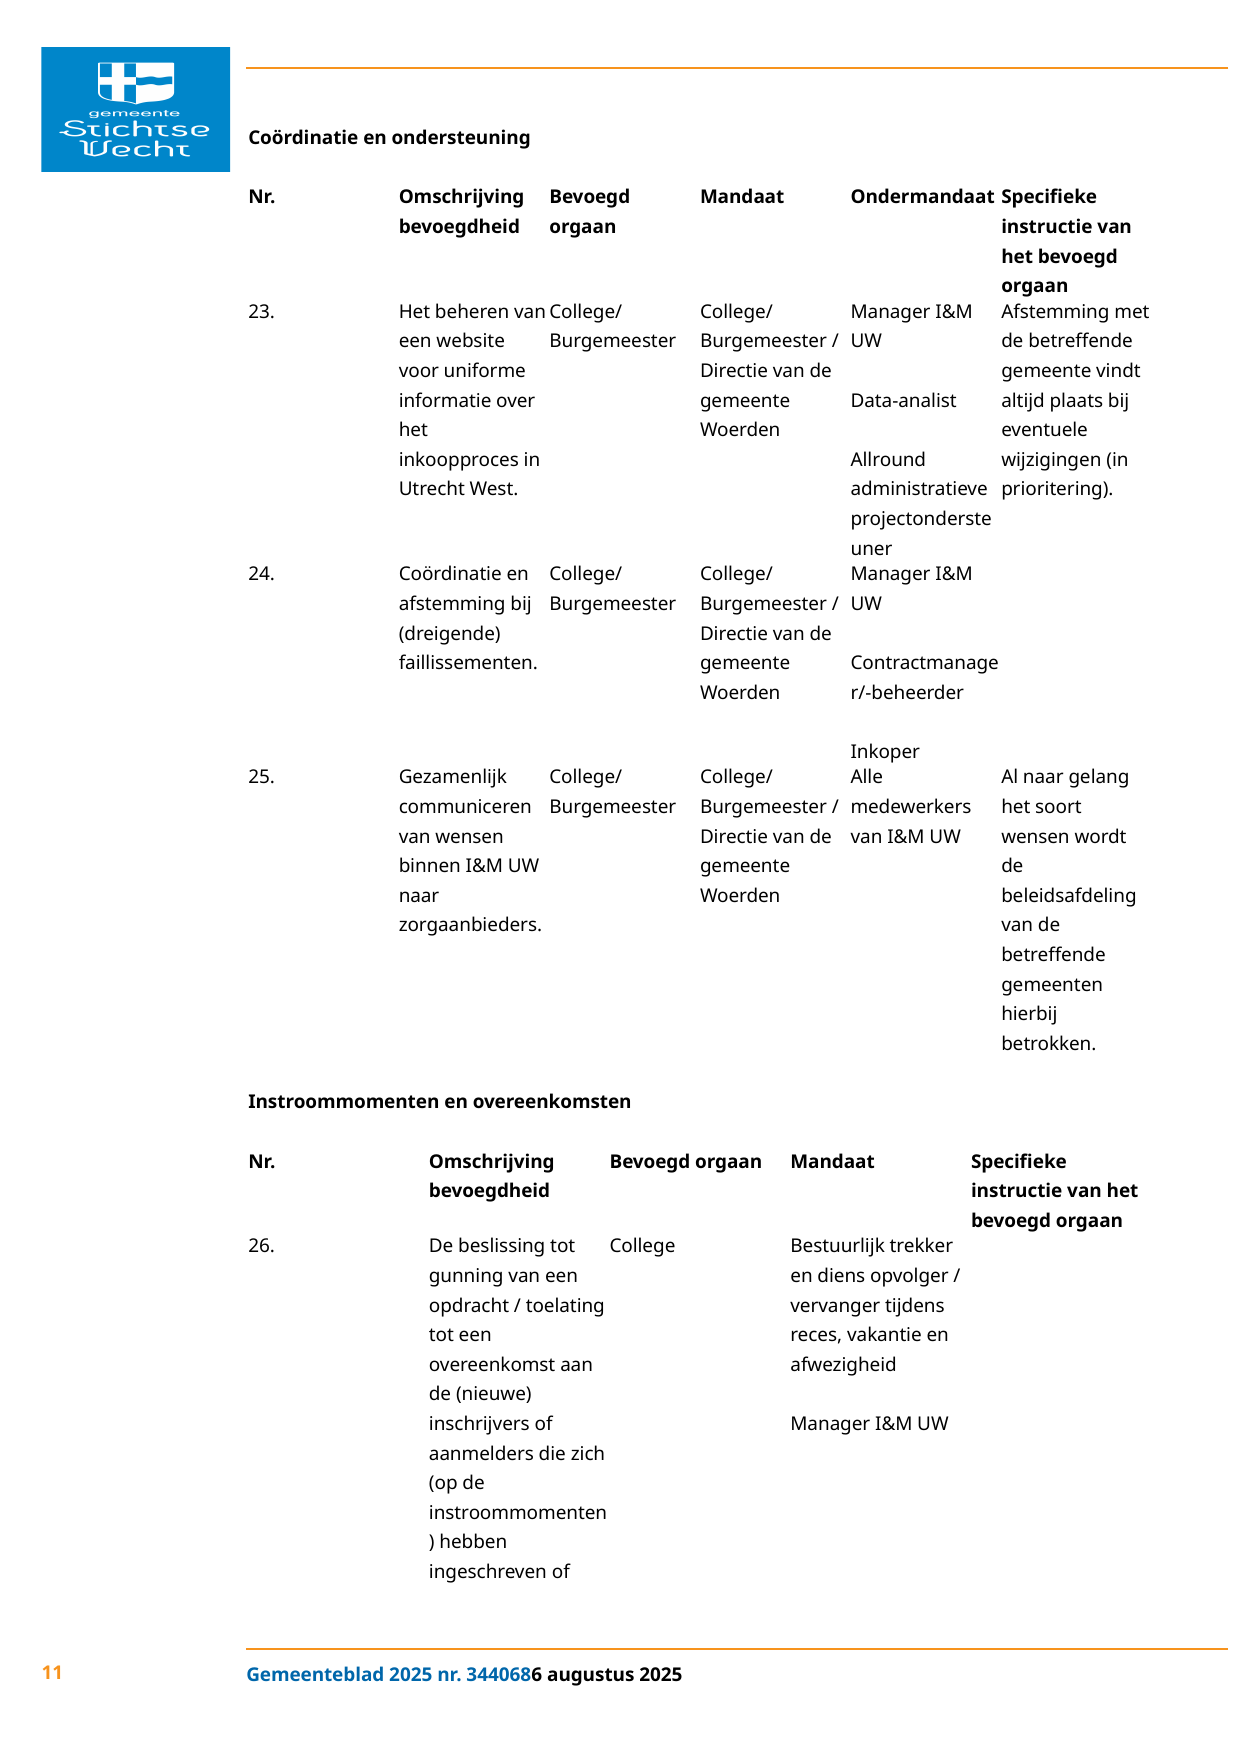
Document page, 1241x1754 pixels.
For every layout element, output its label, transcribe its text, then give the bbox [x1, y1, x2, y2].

table_cell Bestuurlijk trekker en diens opvolger / vervanger tijdens reces, vakantie en afwezigheid Manager I&M UW [790, 1233, 971, 1584]
table_cell 25. [248, 764, 398, 1056]
text Instroommomenten en overeenkomsten [248, 1088, 1152, 1114]
picture [99, 63, 135, 101]
table_cell Alle medewerkers van I&M UW [850, 764, 1001, 1056]
table_cell [1001, 561, 1152, 764]
table_cell Manager I&M UW Contractmanager/-beheerder Inkoper [850, 561, 1001, 764]
table_header Mandaat [700, 184, 850, 298]
table_cell De beslissing tot gunning van een opdracht / toelating tot een overeenkomst aan de (nieuwe) inschrijvers of aanmelders die zich (op de instroommomenten) hebben ingeschreven of [429, 1233, 609, 1584]
table_cell 26. [248, 1233, 429, 1584]
table_header Mandaat [790, 1148, 971, 1233]
table_header Bevoegd orgaan [609, 1148, 790, 1233]
table_header Nr. [248, 1148, 429, 1233]
table_cell College/ Burgemeester [549, 764, 700, 1056]
table_cell 23. [248, 298, 398, 561]
table_cell College/ Burgemeester [549, 298, 700, 561]
table_cell [971, 1233, 1152, 1584]
text Coördinatie en ondersteuning [248, 124, 1152, 150]
table_cell College/ Burgemeester / Directie van de gemeente Woerden [700, 298, 850, 561]
table_cell Het beheren van een website voor uniforme informatie over het inkoopproces in Utrecht West. [399, 298, 549, 561]
table_header Bevoegd orgaan [549, 184, 700, 298]
table_header Omschrijving bevoegdheid [399, 184, 549, 298]
table_header Ondermandaat [850, 184, 1001, 298]
table_header Nr. [248, 184, 398, 298]
table_cell Coördinatie en afstemming bij (dreigende) faillissementen. [399, 561, 549, 764]
table_cell Al naar gelang het soort wensen wordt de beleidsafdeling van de betreffende gemeenten hierbij betrokken. [1001, 764, 1152, 1056]
table_cell Gezamenlijk communiceren van wensen binnen I&M UW naar zorgaanbieders. [399, 764, 549, 1056]
table_header Specifieke instructie van het bevoegd orgaan [971, 1148, 1152, 1233]
table_header Specifieke instructie van het bevoegd orgaan [1001, 184, 1152, 298]
table_cell College/ Burgemeester / Directie van de gemeente Woerden [700, 561, 850, 764]
table_cell 24. [248, 561, 398, 764]
table_cell College [609, 1233, 790, 1584]
table_header Omschrijving bevoegdheid [429, 1148, 609, 1233]
table_cell Manager I&M UW Data-analist Allround administratieve projectondersteuner [850, 298, 1001, 561]
table_cell College/ Burgemeester [549, 561, 700, 764]
table_cell College/ Burgemeester / Directie van de gemeente Woerden [700, 764, 850, 1056]
table_cell Afstemming met de betreffende gemeente vindt altijd plaats bij eventuele wijzigingen (in prioritering). [1001, 298, 1152, 561]
picture [137, 63, 174, 103]
